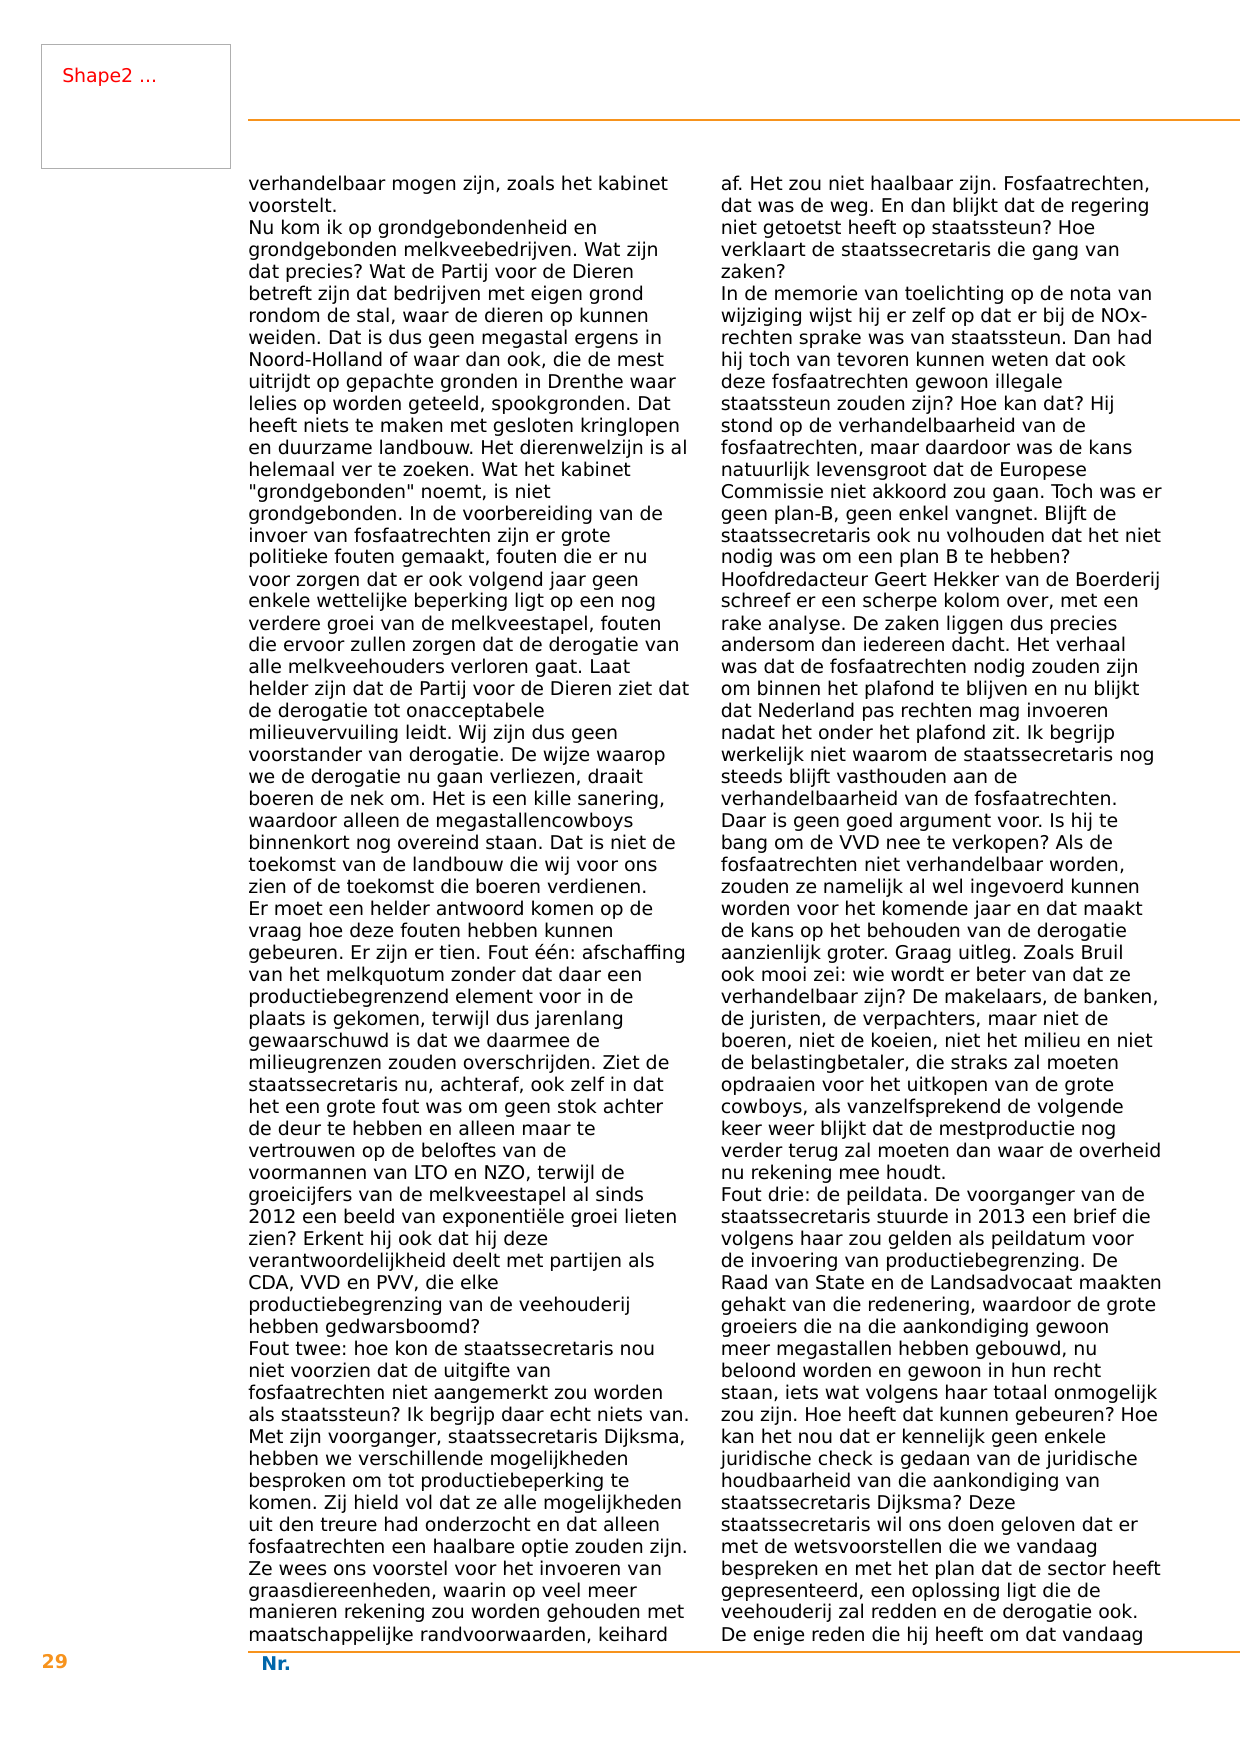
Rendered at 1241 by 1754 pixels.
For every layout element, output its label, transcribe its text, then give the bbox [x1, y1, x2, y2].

text Fout twee: hoe kon de staatssecretaris nou niet voorzien dat de uitgifte van fosfaatrechten niet aangemerkt zou worden als staatssteun? Ik begrijp daar echt niets van. Met zijn voorganger, staatssecretaris Dijksma, hebben we verschillende mogelijkheden besproken om tot productiebeperking te komen. Zij hield vol dat ze alle mogelijkheden uit den treure had onderzocht en dat alleen fosfaatrechten een haalbare optie zouden zijn. Ze wees ons voorstel voor het invoeren van graasdiereenheden, waarin op veel meer manieren rekening zou worden gehouden met maatschappelijke randvoorwaarden, keihard [248, 1338, 691, 1645]
text Fout drie: de peildata. De voorganger van de staatssecretaris stuurde in 2013 een brief die volgens haar zou gelden als peildatum voor de invoering van productiebegrenzing. De Raad van State en de Landsadvocaat maakten gehakt van die redenering, waardoor de grote groeiers die na die aankondiging gewoon meer megastallen hebben gebouwd, nu beloond worden en gewoon in hun recht staan, iets wat volgens haar totaal onmogelijk zou zijn. Hoe heeft dat kunnen gebeuren? Hoe kan het nou dat er kennelijk geen enkele juridische check is gedaan van de juridische houdbaarheid van die aankondiging van staatssecretaris Dijksma? Deze staatssecretaris wil ons doen geloven dat er met de wetsvoorstellen die we vandaag bespreken en met het plan dat de sector heeft gepresenteerd, een oplossing ligt die de veehouderij zal redden en de derogatie ook. De enige reden die hij heeft om dat vandaag [721, 1184, 1163, 1645]
text Nu kom ik op grondgebondenheid en grondgebonden melkveebedrijven. Wat zijn dat precies? Wat de Partij voor de Dieren betreft zijn dat bedrijven met eigen grond rondom de stal, waar de dieren op kunnen weiden. Dat is dus geen megastal ergens in Noord-Holland of waar dan ook, die de mest uitrijdt op gepachte gronden in Drenthe waar lelies op worden geteeld, spookgronden. Dat heeft niets te maken met gesloten kringlopen en duurzame landbouw. Het dierenwelzijn is al helemaal ver te zoeken. Wat het kabinet "grondgebonden" noemt, is niet grondgebonden. In de voorbereiding van de invoer van fosfaatrechten zijn er grote politieke fouten gemaakt, fouten die er nu voor zorgen dat er ook volgend jaar geen enkele wettelijke beperking ligt op een nog verdere groei van de melkveestapel, fouten die ervoor zullen zorgen dat de derogatie van alle melkveehouders verloren gaat. Laat helder zijn dat de Partij voor de Dieren ziet dat de derogatie tot onacceptabele milieuvervuiling leidt. Wij zijn dus geen voorstander van derogatie. De wijze waarop we de derogatie nu gaan verliezen, draait boeren de nek om. Het is een kille sanering, waardoor alleen de megastallencowboys binnenkort nog overeind staan. Dat is niet de toekomst van de landbouw die wij voor ons zien of de toekomst die boeren verdienen. [248, 217, 691, 898]
text af. Het zou niet haalbaar zijn. Fosfaatrechten, dat was de weg. En dan blijkt dat de regering niet getoetst heeft op staatssteun? Hoe verklaart de staatssecretaris die gang van zaken? [721, 173, 1163, 283]
text verhandelbaar mogen zijn, zoals het kabinet voorstelt. [248, 173, 691, 217]
text In de memorie van toelichting op de nota van wijziging wijst hij er zelf op dat er bij de NOx-rechten sprake was van staatssteun. Dan had hij toch van tevoren kunnen weten dat ook deze fosfaatrechten gewoon illegale staatssteun zouden zijn? Hoe kan dat? Hij stond op de verhandelbaarheid van de fosfaatrechten, maar daardoor was de kans natuurlijk levensgroot dat de Europese Commissie niet akkoord zou gaan. Toch was er geen plan-B, geen enkel vangnet. Blijft de staatssecretaris ook nu volhouden dat het niet nodig was om een plan B te hebben? Hoofdredacteur Geert Hekker van de Boerderij schreef er een scherpe kolom over, met een rake analyse. De zaken liggen dus precies andersom dan iedereen dacht. Het verhaal was dat de fosfaatrechten nodig zouden zijn om binnen het plafond te blijven en nu blijkt dat Nederland pas rechten mag invoeren nadat het onder het plafond zit. Ik begrijp werkelijk niet waarom de staatssecretaris nog steeds blijft vasthouden aan de verhandelbaarheid van de fosfaatrechten. Daar is geen goed argument voor. Is hij te bang om de VVD nee te verkopen? Als de fosfaatrechten niet verhandelbaar worden, zouden ze namelijk al wel ingevoerd kunnen worden voor het komende jaar en dat maakt de kans op het behouden van de derogatie aanzienlijk groter. Graag uitleg. Zoals Bruil ook mooi zei: wie wordt er beter van dat ze verhandelbaar zijn? De makelaars, de banken, de juristen, de verpachters, maar niet de boeren, niet de koeien, niet het milieu en niet de belastingbetaler, die straks zal moeten opdraaien voor het uitkopen van de grote cowboys, als vanzelfsprekend de volgende keer weer blijkt dat de mestproductie nog verder terug zal moeten dan waar de overheid nu rekening mee houdt. [721, 283, 1163, 1184]
text Er moet een helder antwoord komen op de vraag hoe deze fouten hebben kunnen gebeuren. Er zijn er tien. Fout één: afschaffing van het melkquotum zonder dat daar een productiebegrenzend element voor in de plaats is gekomen, terwijl dus jarenlang gewaarschuwd is dat we daarmee de milieugrenzen zouden overschrijden. Ziet de staatssecretaris nu, achteraf, ook zelf in dat het een grote fout was om geen stok achter de deur te hebben en alleen maar te vertrouwen op de beloftes van de voormannen van LTO en NZO, terwijl de groeicijfers van de melkveestapel al sinds 2012 een beeld van exponentiële groei lieten zien? Erkent hij ook dat hij deze verantwoordelijkheid deelt met partijen als CDA, VVD en PVV, die elke productiebegrenzing van de veehouderij hebben gedwarsboomd? [248, 898, 691, 1338]
